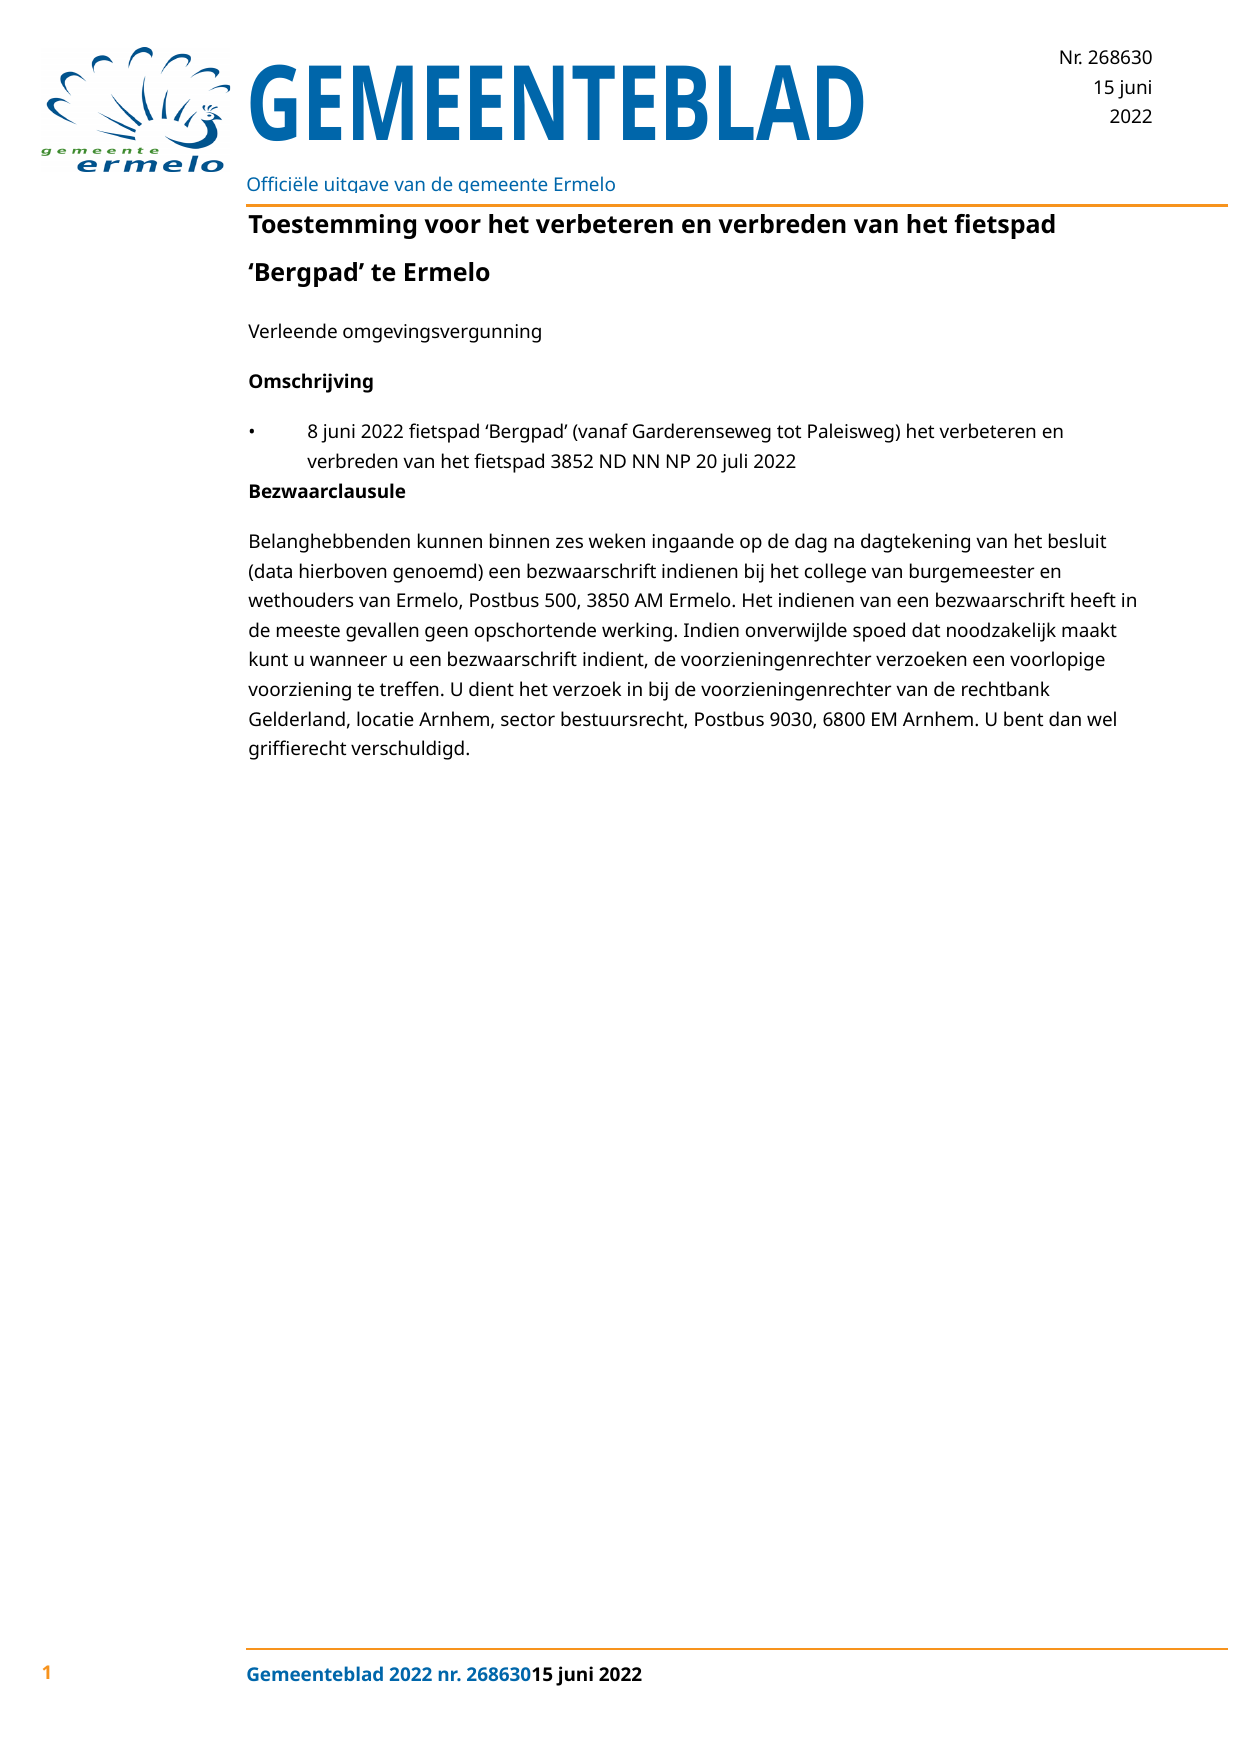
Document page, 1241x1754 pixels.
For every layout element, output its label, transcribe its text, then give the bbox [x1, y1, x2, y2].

list 8 juni 2022 fietspad ‘Bergpad’ (vanaf Garderenseweg tot Paleisweg) het verbeteren en verbreden van het fietspad 3852 ND NN NP 20 juli 2022 [248, 419, 1152, 474]
picture [41, 47, 231, 172]
text Verleende omgevingsvergunning [248, 318, 1152, 344]
text Belanghebbenden kunnen binnen zes weken ingaande op de dag na dagtekening van het besluit (data hierboven genoemd) een bezwaarschrift indienen bij het college van burgemeester en wethouders van Ermelo, Postbus 500, 3850 AM Ermelo. Het indienen van een bezwaarschrift heeft in de meeste gevallen geen opschortende werking. Indien onverwijlde spoed dat noodzakelijk maakt kunt u wanneer u een bezwaarschrift indient, de voorzieningenrechter verzoeken een voorlopige voorziening te treffen. U dient het verzoek in bij de voorzieningenrechter van de rechtbank Gelderland, locatie Arnhem, sector bestuursrecht, Postbus 9030, 6800 EM Arnhem. U bent dan wel griffierecht verschuldigd. [248, 528, 1152, 761]
text Toestemming voor het verbeteren en verbreden van het fietspad ‘Bergpad’ te Ermelo [248, 207, 1152, 288]
text Omschrijving [248, 368, 1152, 394]
text Bezwaarclausule [248, 478, 1152, 504]
